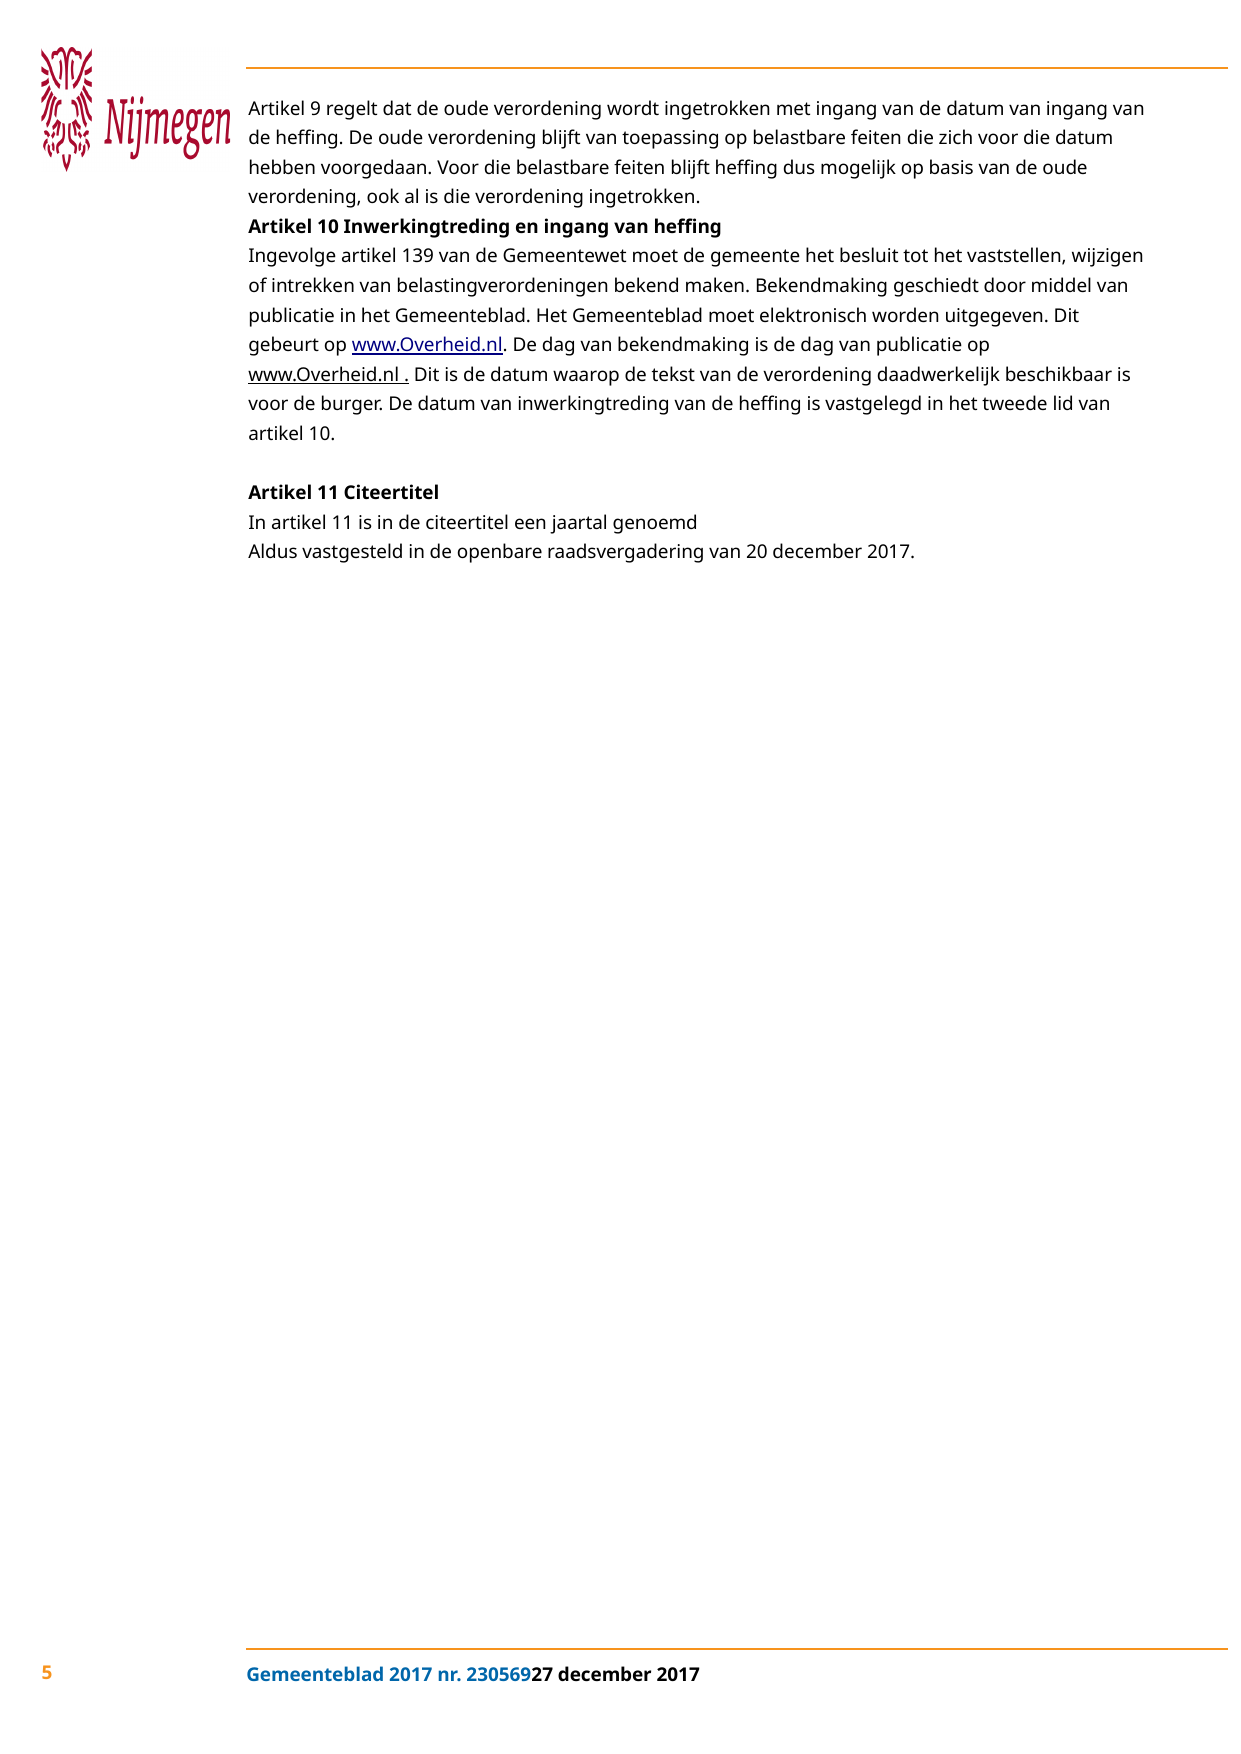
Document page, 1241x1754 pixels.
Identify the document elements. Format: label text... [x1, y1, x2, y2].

text Artikel 10 Inwerkingtreding en ingang van heffing [248, 213, 1152, 239]
text Artikel 9 regelt dat de oude verordening wordt ingetrokken met ingang van de datum van ingang van de heffing. De oude verordening blijft van toepassing op belastbare feiten die zich voor die datum hebben voorgedaan. Voor die belastbare feiten blijft heffing dus mogelijk op basis van de oude verordening, ook al is die verordening ingetrokken. [248, 95, 1152, 209]
text Artikel 11 Citeertitel [248, 479, 1152, 505]
text Ingevolge artikel 139 van de Gemeentewet moet de gemeente het besluit tot het vaststellen, wijzigen of intrekken van belastingverordeningen bekend maken. Bekendmaking geschiedt door middel van publicatie in het Gemeenteblad. Het Gemeenteblad moet elektronisch worden uitgegeven. Dit gebeurt op www.Overheid.nl. De dag van bekendmaking is de dag van publicatie op www.Overheid.nl . Dit is de datum waarop de tekst van de verordening daadwerkelijk beschikbaar is voor de burger. De datum van inwerkingtreding van de heffing is vastgelegd in het tweede lid van artikel 10. [248, 243, 1152, 446]
text Aldus vastgesteld in de openbare raadsvergadering van 20 december 2017. [248, 538, 1152, 564]
text In artikel 11 is in de citeertitel een jaartal genoemd [248, 509, 1152, 535]
picture [41, 47, 231, 172]
